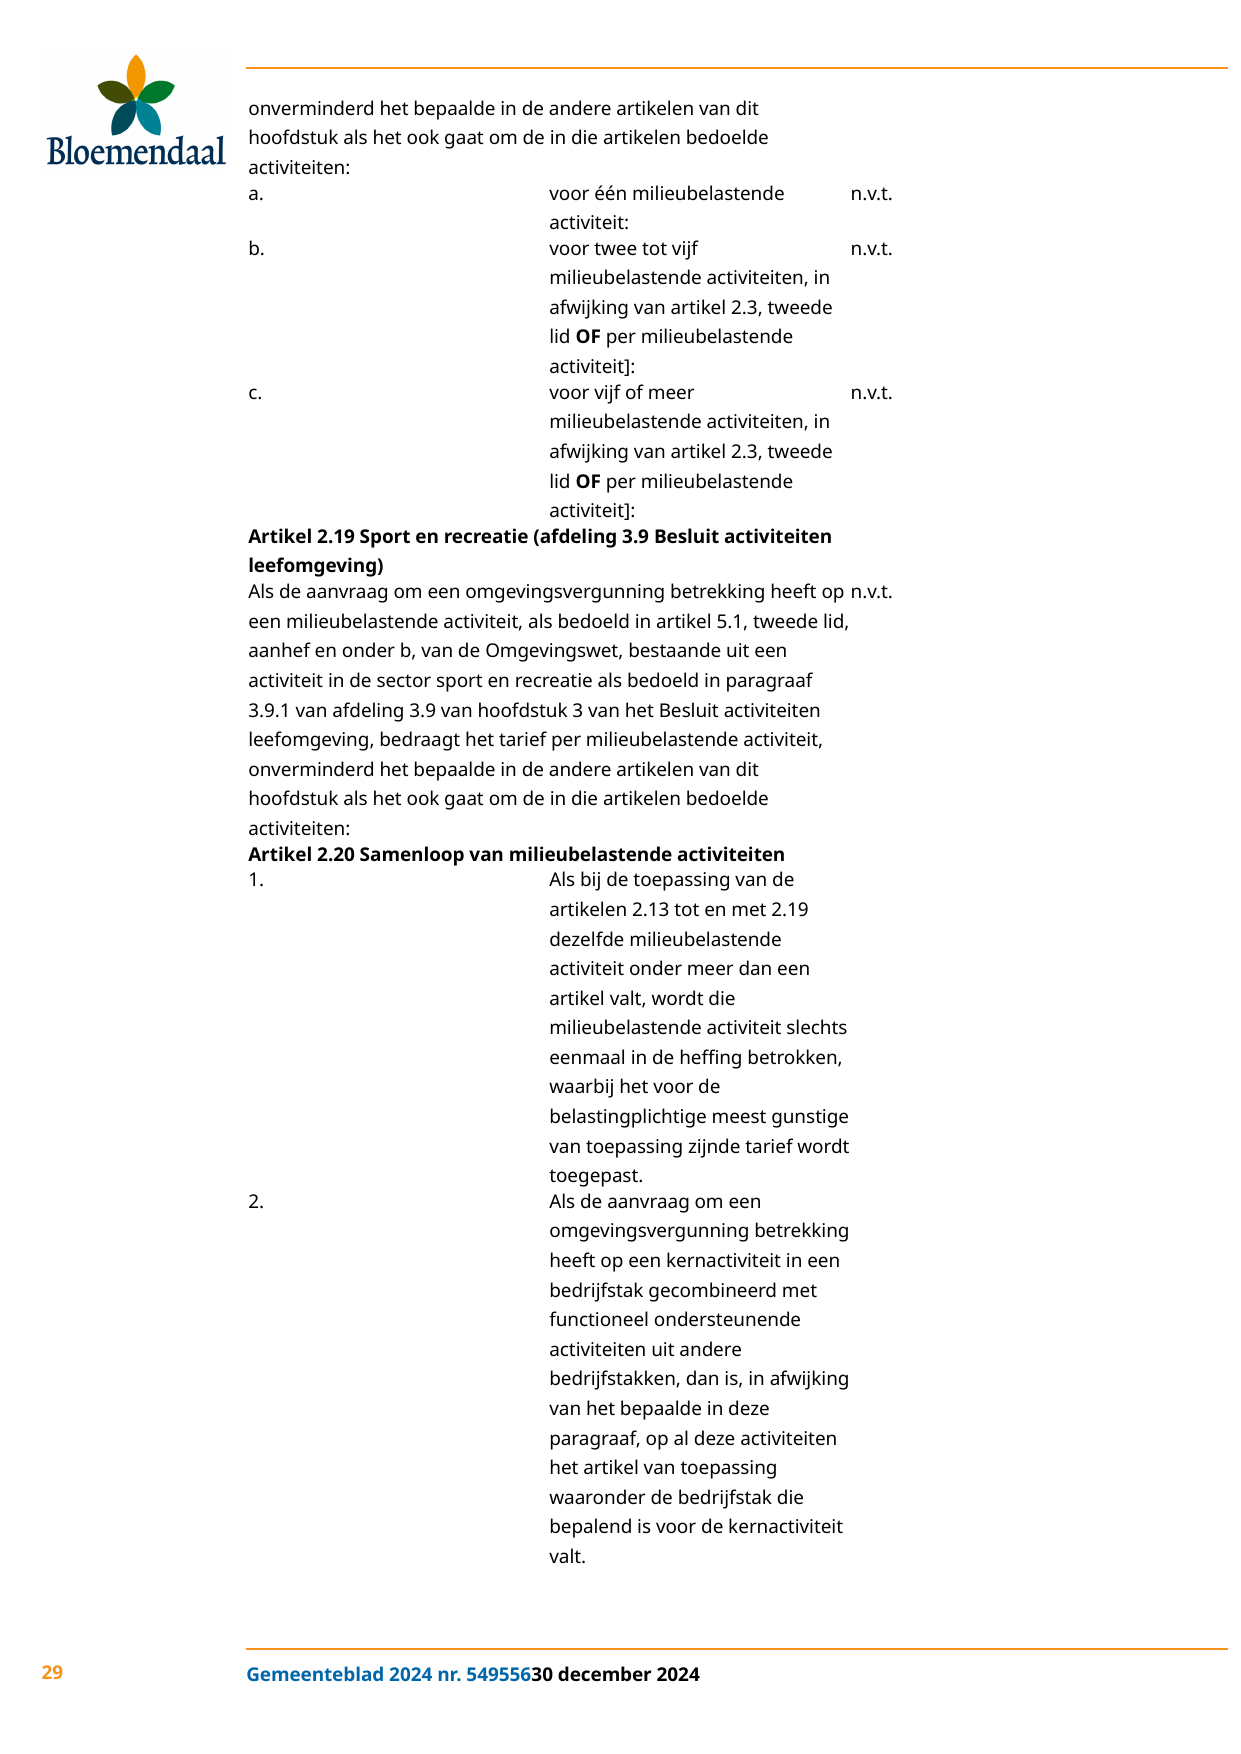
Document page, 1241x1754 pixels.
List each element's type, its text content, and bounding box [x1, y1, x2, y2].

table_cell 2. [248, 1188, 549, 1569]
table_cell Als de aanvraag om een omgevingsvergunning betrekking heeft op een milieubelastende activiteit, als bedoeld in artikel 5.1, tweede lid, aanhef en onder b, van de Omgevingswet, bestaande uit een activiteit in de sector sport en recreatie als bedoeld in paragraaf 3.9.1 van afdeling 3.9 van hoofdstuk 3 van het Besluit activiteiten leefomgeving, bedraagt het tarief per milieubelastende activiteit, onverminderd het bepaalde in de andere artikelen van dit hoofdstuk als het ook gaat om de in die artikelen bedoelde activiteiten: [248, 579, 850, 841]
table_cell voor één milieubelastende activiteit: [549, 180, 850, 235]
table_cell n.v.t. [850, 235, 1152, 379]
table_cell n.v.t. [850, 180, 1152, 235]
table_cell n.v.t. [850, 379, 1152, 523]
table_cell [850, 523, 1152, 578]
table_cell [850, 867, 1152, 1188]
picture [41, 47, 231, 172]
table_cell [850, 841, 1152, 867]
table_cell onverminderd het bepaalde in de andere artikelen van dit hoofdstuk als het ook gaat om de in die artikelen bedoelde activiteiten: [248, 95, 850, 180]
table_cell Als de aanvraag om een omgevingsvergunning betrekking heeft op een kernactiviteit in een bedrijfstak gecombineerd met functioneel ondersteunende activiteiten uit andere bedrijfstakken, dan is, in afwijking van het bepaalde in deze paragraaf, op al deze activiteiten het artikel van toepassing waaronder de bedrijfstak die bepalend is voor de kernactiviteit valt. [549, 1188, 850, 1569]
table_cell Artikel 2.20 Samenloop van milieubelastende activiteiten [248, 841, 850, 867]
table_cell c. [248, 379, 549, 523]
table_cell [850, 95, 1152, 180]
table_cell b. [248, 235, 549, 379]
table_cell n.v.t. [850, 579, 1152, 841]
table_cell [850, 1188, 1152, 1569]
table_cell 1. [248, 867, 549, 1188]
table_cell voor twee tot vijf milieubelastende activiteiten, in afwijking van artikel 2.3, tweede lid OF per milieubelastende activiteit]: [549, 235, 850, 379]
table_cell Als bij de toepassing van de artikelen 2.13 tot en met 2.19 dezelfde milieubelastende activiteit onder meer dan een artikel valt, wordt die milieubelastende activiteit slechts eenmaal in de heffing betrokken, waarbij het voor de belastingplichtige meest gunstige van toepassing zijnde tarief wordt toegepast. [549, 867, 850, 1188]
table_cell voor vijf of meer milieubelastende activiteiten, in afwijking van artikel 2.3, tweede lid OF per milieubelastende activiteit]: [549, 379, 850, 523]
table_cell a. [248, 180, 549, 235]
table_cell Artikel 2.19 Sport en recreatie (afdeling 3.9 Besluit activiteiten leefomgeving) [248, 523, 850, 578]
